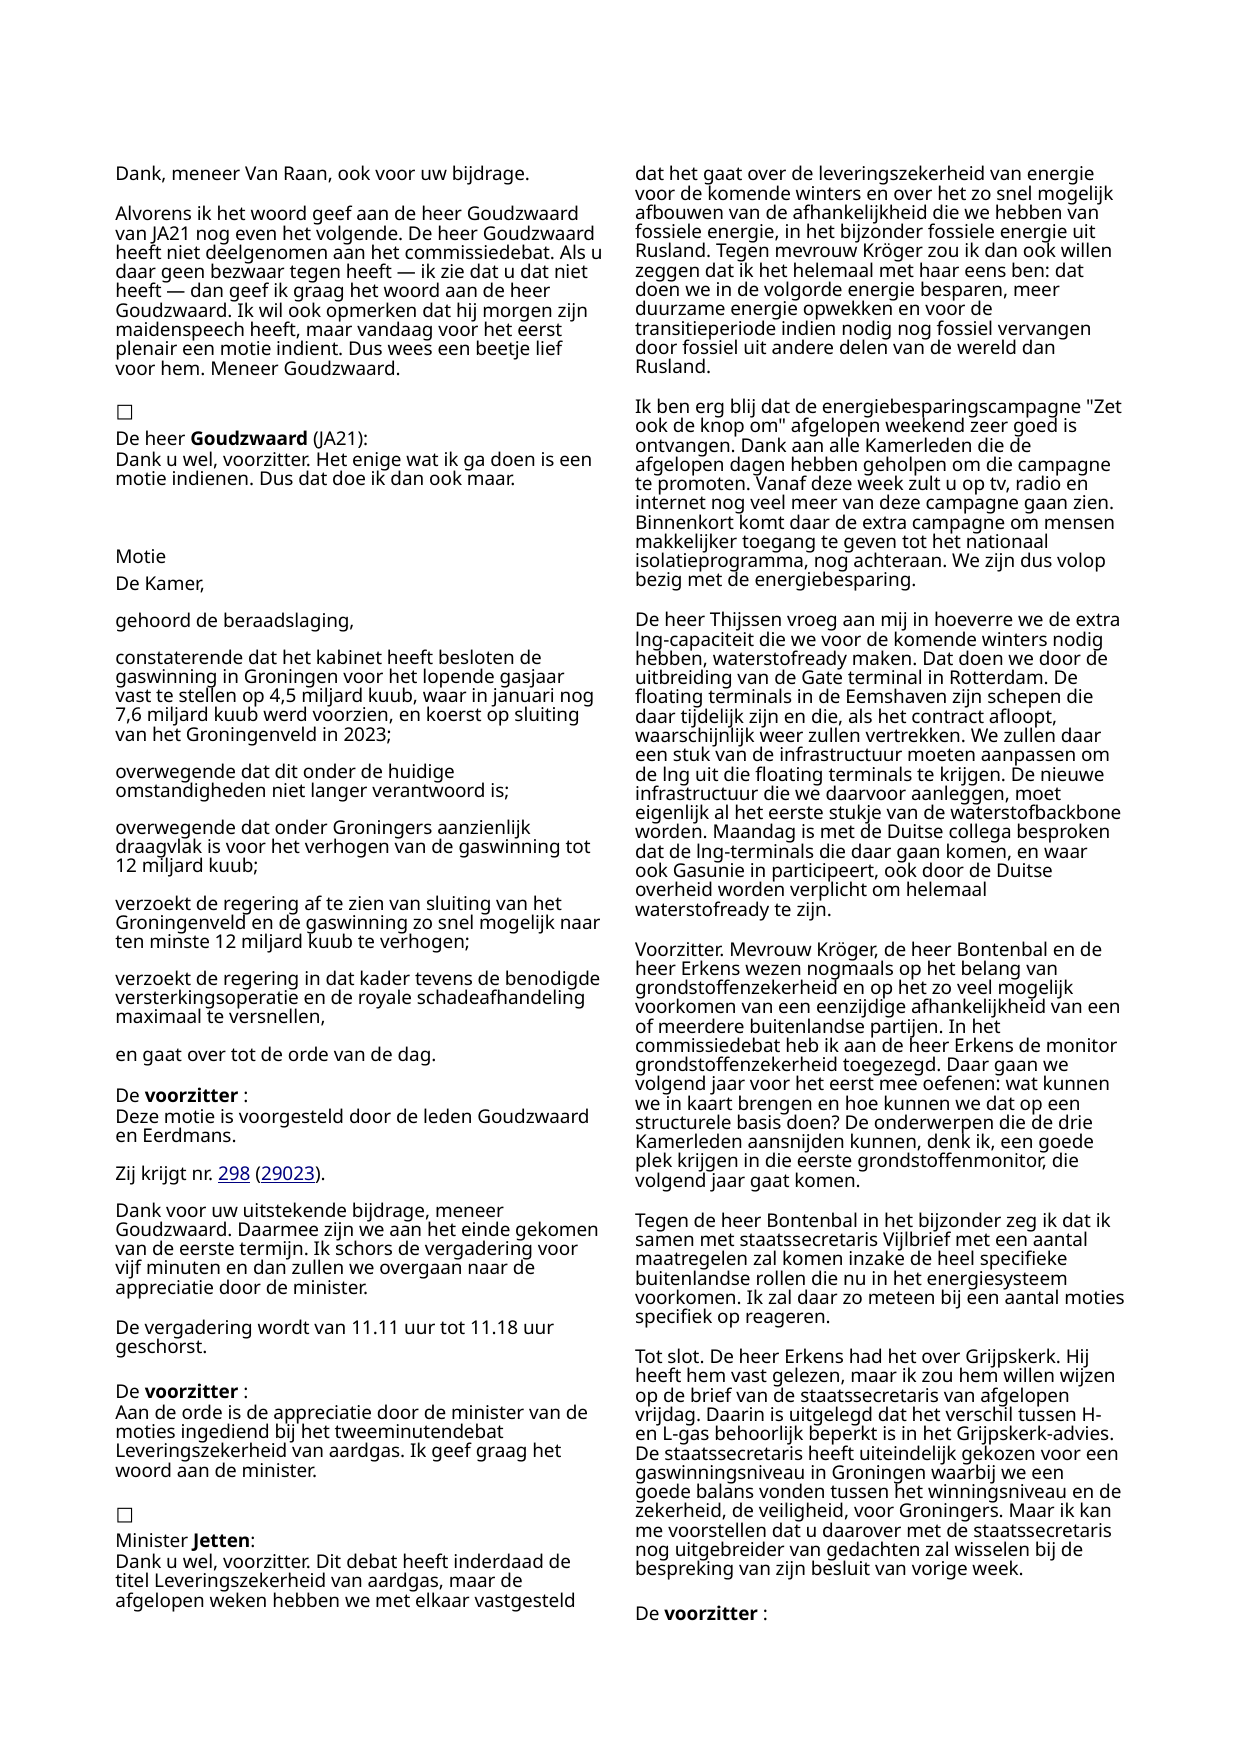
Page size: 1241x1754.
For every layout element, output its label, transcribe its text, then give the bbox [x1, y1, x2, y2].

text constaterende dat het kabinet heeft besloten de gaswinning in Groningen voor het lopende gasjaar vast te stellen op 4,5 miljard kuub, waar in januari nog 7,6 miljard kuub werd voorzien, en koerst op sluiting van het Groningenveld in 2023; [115, 649, 605, 745]
text Deze motie is voorgesteld door de leden Goudzwaard en Eerdmans. [115, 1108, 605, 1147]
text Motie [115, 543, 605, 569]
text Tot slot. De heer Erkens had het over Grijpskerk. Hij heeft hem vast gelezen, maar ik zou hem willen wijzen op de brief van de staatssecretaris van afgelopen vrijdag. Daarin is uitgelegd dat het verschil tussen H- en L-gas behoorlijk beperkt is in het Grijpskerk-advies. De staatssecretaris heeft uiteindelijk gekozen voor een gaswinningsniveau in Groningen waarbij we een goede balans vonden tussen het winningsniveau en de zekerheid, de veiligheid, voor Groningers. Maar ik kan me voorstellen dat u daarover met de staatssecretaris nog uitgebreider van gedachten zal wisselen bij de bespreking van zijn besluit van vorige week. [635, 1348, 1125, 1579]
text De voorzitter : [635, 1600, 1125, 1626]
text Dank voor uw uitstekende bijdrage, meneer Goudzwaard. Daarmee zijn we aan het einde gekomen van de eerste termijn. Ik schors de vergadering voor vijf minuten en dan zullen we overgaan naar de appreciatie door de minister. [115, 1202, 605, 1298]
text De heer Thijssen vroeg aan mij in hoeverre we de extra lng-capaciteit die we voor de komende winters nodig hebben, waterstofready maken. Dat doen we door de uitbreiding van de Gate terminal in Rotterdam. De floating terminals in de Eemshaven zijn schepen die daar tijdelijk zijn en die, als het contract afloopt, waarschijnlijk weer zullen vertrekken. We zullen daar een stuk van de infrastructuur moeten aanpassen om de lng uit die floating terminals te krijgen. De nieuwe infrastructuur die we daarvoor aanleggen, moet eigenlijk al het eerste stukje van de waterstofbackbone worden. Maandag is met de Duitse collega besproken dat de lng-terminals die daar gaan komen, en waar ook Gasunie in participeert, ook door de Duitse overheid worden verplicht om helemaal waterstofready te zijn. [635, 611, 1125, 920]
text De voorzitter : [115, 1082, 605, 1108]
text Dank, meneer Van Raan, ook voor uw bijdrage. [115, 165, 605, 184]
text ⬜ [115, 399, 605, 425]
text Ik ben erg blij dat de energiebesparingscampagne "Zet ook de knop om" afgelopen weekend zeer goed is ontvangen. Dank aan alle Kamerleden die de afgelopen dagen hebben geholpen om die campagne te promoten. Vanaf deze week zult u op tv, radio en internet nog veel meer van deze campagne gaan zien. Binnenkort komt daar de extra campagne om mensen makkelijker toegang te geven tot het nationaal isolatieprogramma, nog achteraan. We zijn dus volop bezig met de energiebesparing. [635, 398, 1125, 591]
text gehoord de beraadslaging, [115, 612, 605, 631]
text De voorzitter : [115, 1378, 605, 1404]
text en gaat over tot de orde van de dag. [115, 1046, 605, 1065]
text Minister Jetten: [115, 1527, 605, 1553]
text overwegende dat dit onder de huidige omstandigheden niet langer verantwoord is; [115, 763, 605, 801]
text De Kamer, [115, 575, 605, 594]
text verzoekt de regering in dat kader tevens de benodigde versterkingsoperatie en de royale schadeafhandeling maximaal te versnellen, [115, 970, 605, 1028]
text overwegende dat onder Groningers aanzienlijk draagvlak is voor het verhogen van de gaswinning tot 12 miljard kuub; [115, 819, 605, 877]
text Zij krijgt nr. 298 (29023). [115, 1164, 605, 1184]
text Tegen de heer Bontenbal in het bijzonder zeg ik dat ik samen met staatssecretaris Vijlbrief met een aantal maatregelen zal komen inzake de heel specifieke buitenlandse rollen die nu in het energiesysteem voorkomen. Ik zal daar zo meteen bij een aantal moties specifiek op reageren. [635, 1212, 1125, 1327]
text dat het gaat over de leveringszekerheid van energie voor de komende winters en over het zo snel mogelijk afbouwen van de afhankelijkheid die we hebben van fossiele energie, in het bijzonder fossiele energie uit Rusland. Tegen mevrouw Kröger zou ik dan ook willen zeggen dat ik het helemaal met haar eens ben: dat doen we in de volgorde energie besparen, meer duurzame energie opwekken en voor de transitieperiode indien nodig nog fossiel vervangen door fossiel uit andere delen van de wereld dan Rusland. [635, 165, 1125, 377]
text Voorzitter. Mevrouw Kröger, de heer Bontenbal en de heer Erkens wezen nogmaals op het belang van grondstoffenzekerheid en op het zo veel mogelijk voorkomen van een eenzijdige afhankelijkheid van een of meerdere buitenlandse partijen. In het commissiedebat heb ik aan de heer Erkens de monitor grondstoffenzekerheid toegezegd. Daar gaan we volgend jaar voor het eerst mee oefenen: wat kunnen we in kaart brengen en hoe kunnen we dat op een structurele basis doen? De onderwerpen die de drie Kamerleden aansnijden kunnen, denk ik, een goede plek krijgen in die eerste grondstoffenmonitor, die volgend jaar gaat komen. [635, 941, 1125, 1191]
text De heer Goudzwaard (JA21): [115, 425, 605, 451]
text verzoekt de regering af te zien van sluiting van het Groningenveld en de gaswinning zo snel mogelijk naar ten minste 12 miljard kuub te verhogen; [115, 894, 605, 952]
text Dank u wel, voorzitter. Het enige wat ik ga doen is een motie indienen. Dus dat doe ik dan ook maar. [115, 451, 605, 489]
text De vergadering wordt van 11.11 uur tot 11.18 uur geschorst. [115, 1319, 605, 1357]
text Dank u wel, voorzitter. Dit debat heeft inderdaad de titel Leveringszekerheid van aardgas, maar de afgelopen weken hebben we met elkaar vastgesteld [115, 1553, 605, 1611]
text Alvorens ik het woord geef aan de heer Goudzwaard van JA21 nog even het volgende. De heer Goudzwaard heeft niet deelgenomen aan het commissiedebat. Als u daar geen bezwaar tegen heeft — ik zie dat u dat niet heeft — dan geef ik graag het woord aan de heer Goudzwaard. Ik wil ook opmerken dat hij morgen zijn maidenspeech heeft, maar vandaag voor het eerst plenair een motie indient. Dus wees een beetje lief voor hem. Meneer Goudzwaard. [115, 205, 605, 379]
text ⬜ [115, 1502, 605, 1527]
text Aan de orde is de appreciatie door de minister van de moties ingediend bij het tweeminutendebat Leveringszekerheid van aardgas. Ik geef graag het woord aan de minister. [115, 1404, 605, 1481]
